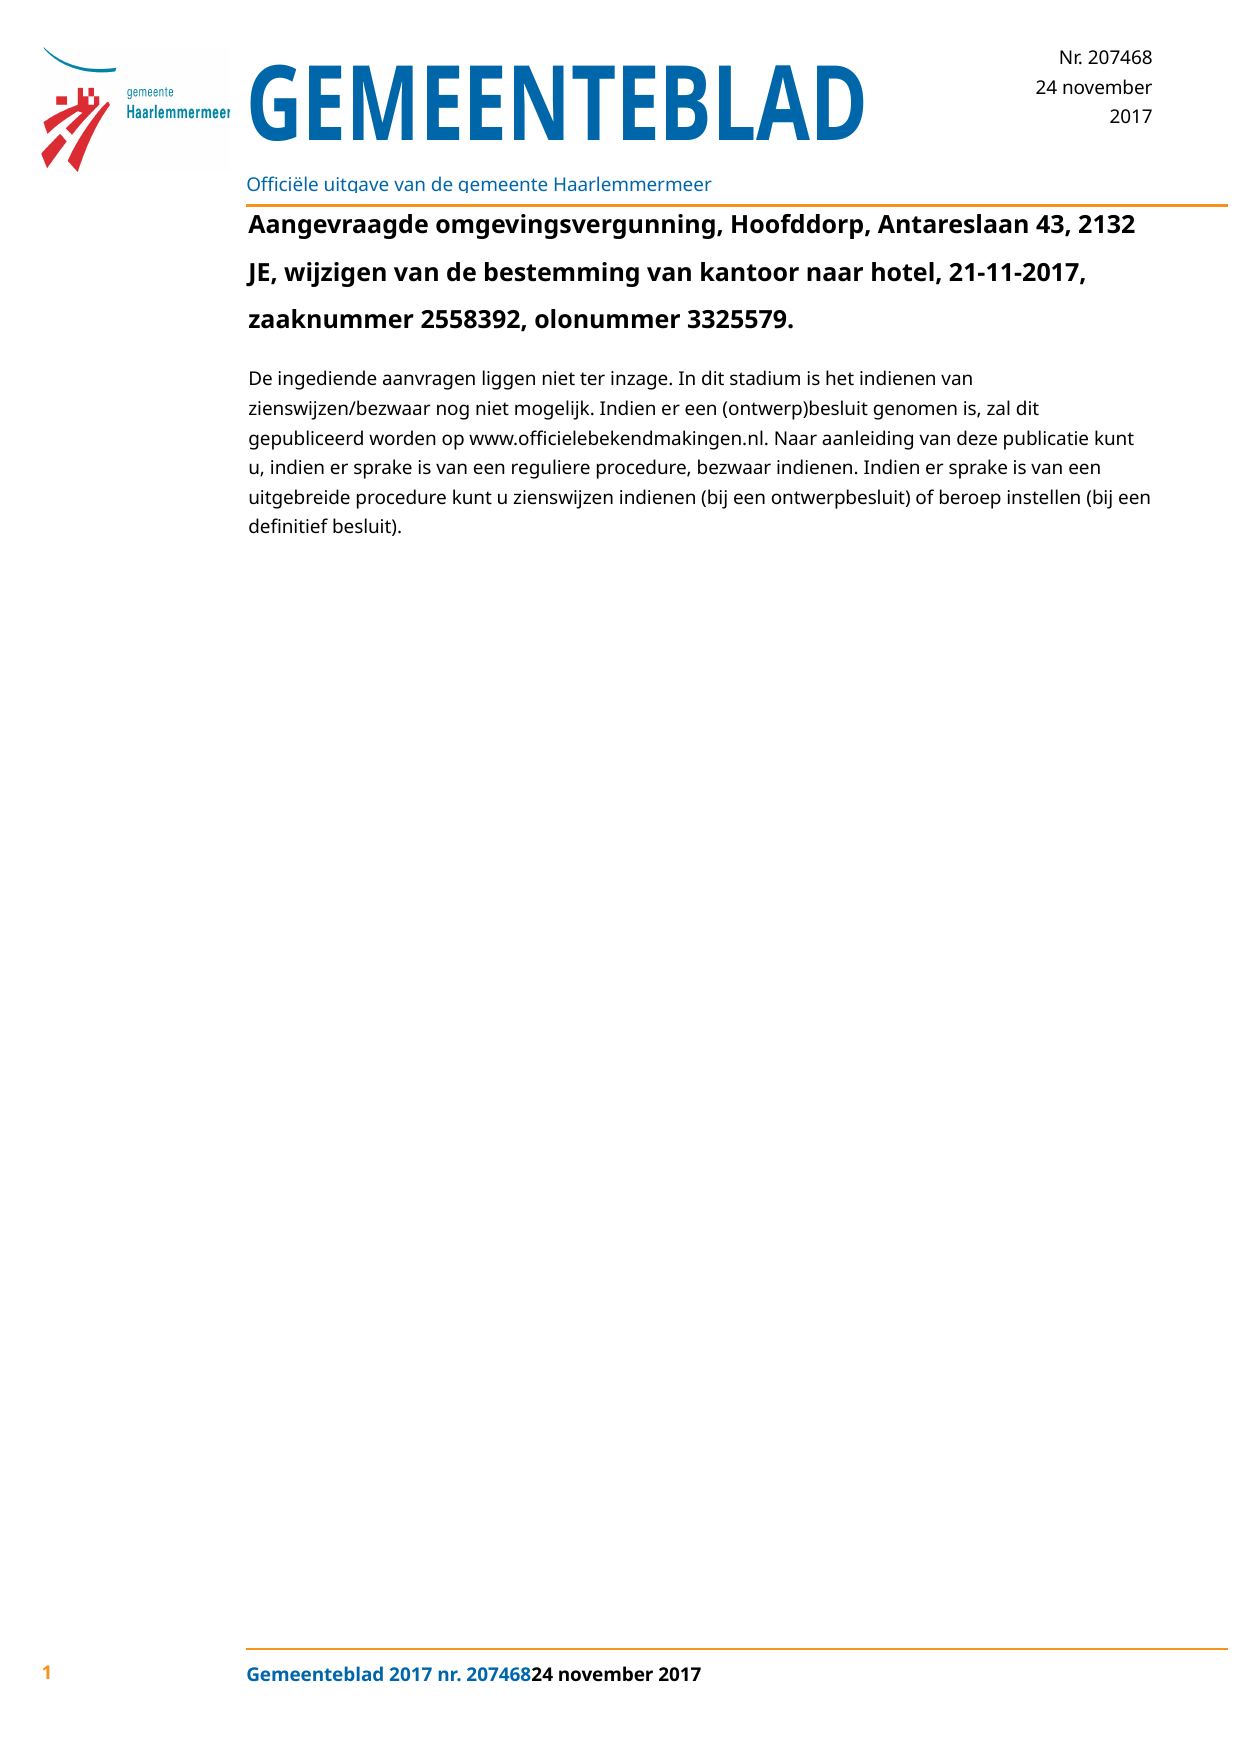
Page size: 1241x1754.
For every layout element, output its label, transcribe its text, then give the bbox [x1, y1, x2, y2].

text De ingediende aanvragen liggen niet ter inzage. In dit stadium is het indienen van zienswijzen/bezwaar nog niet mogelijk. Indien er een (ontwerp)besluit genomen is, zal dit gepubliceerd worden op www.officielebekendmakingen.nl. Naar aanleiding van deze publicatie kunt u, indien er sprake is van een reguliere procedure, bezwaar indienen. Indien er sprake is van een uitgebreide procedure kunt u zienswijzen indienen (bij een ontwerpbesluit) of beroep instellen (bij een definitief besluit). [248, 366, 1152, 539]
picture [41, 47, 231, 172]
text Aangevraagde omgevingsvergunning, Hoofddorp, Antareslaan 43, 2132 JE, wijzigen van de bestemming van kantoor naar hotel, 21-11-2017, zaaknummer 2558392, olonummer 3325579. [248, 207, 1152, 336]
